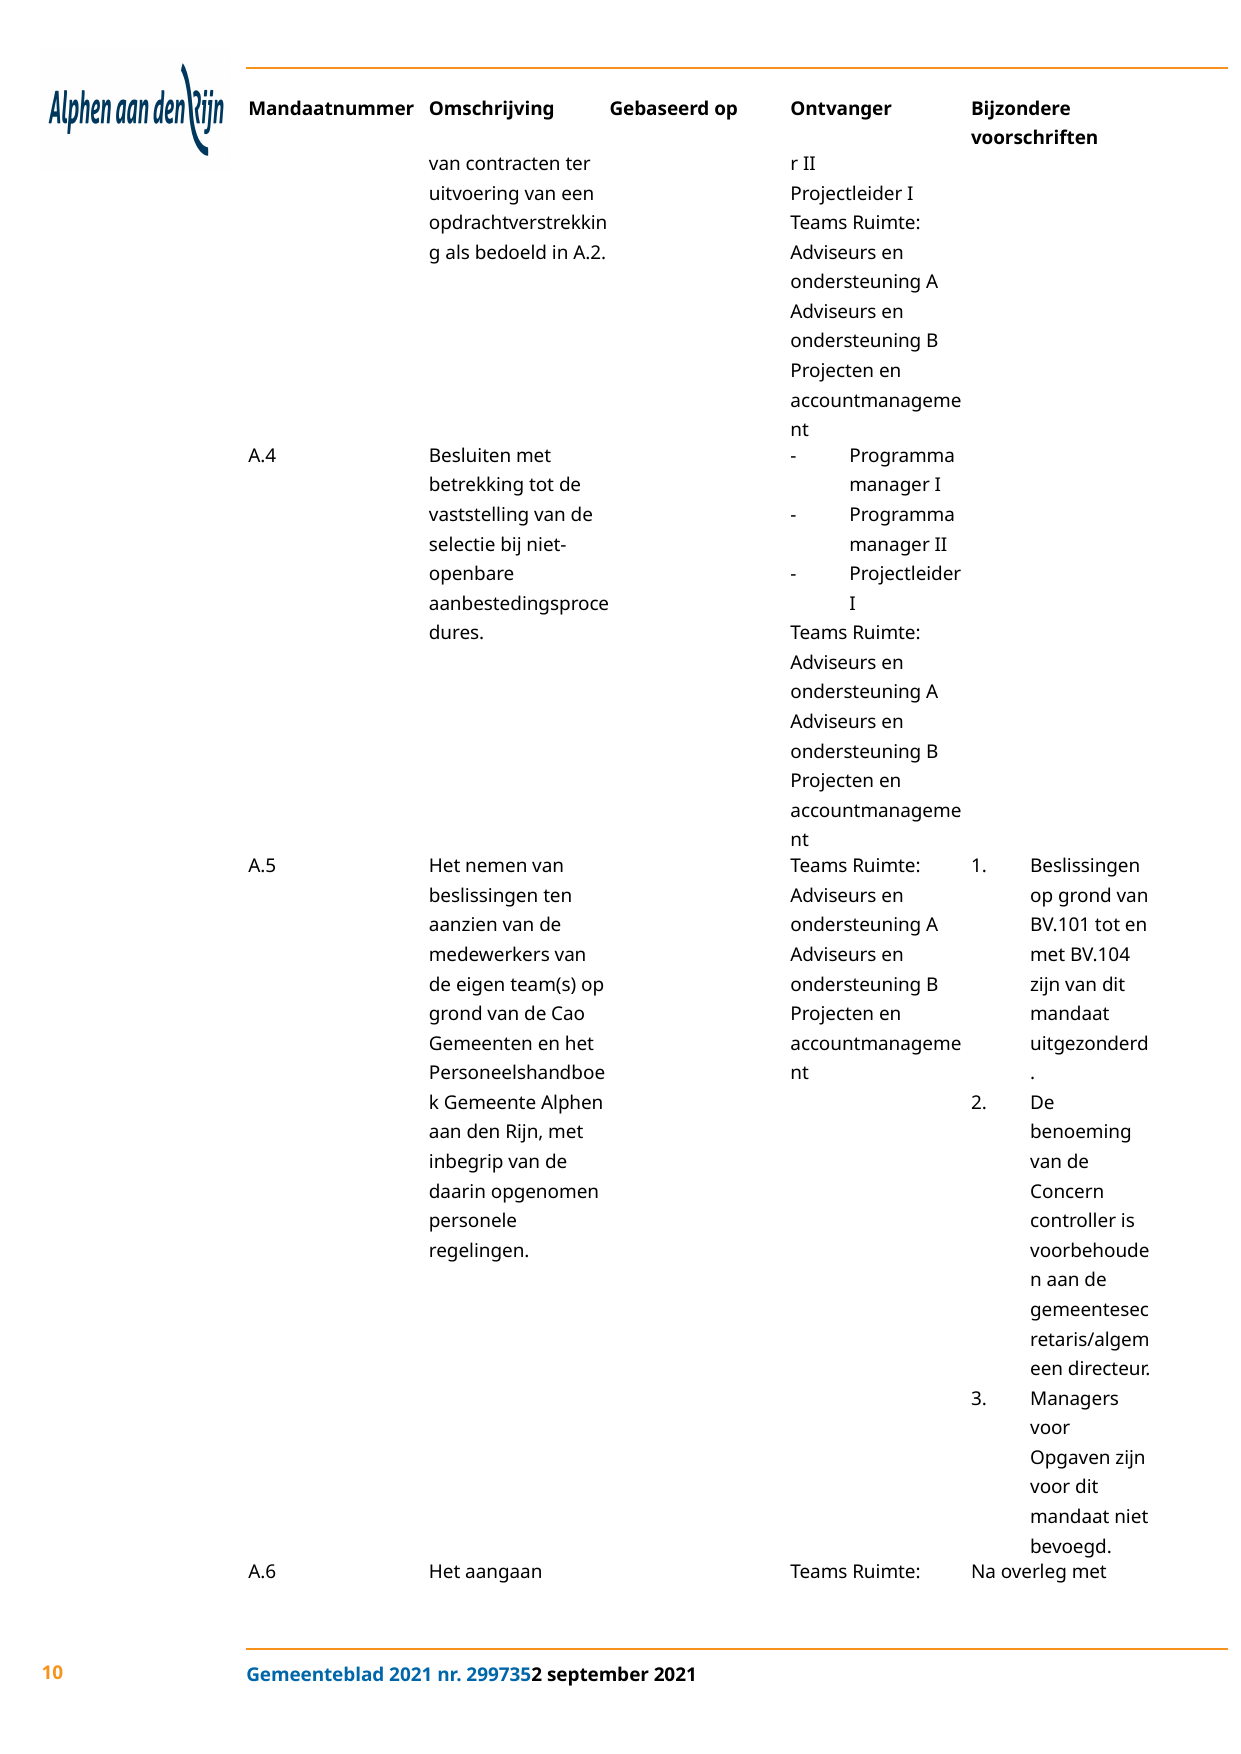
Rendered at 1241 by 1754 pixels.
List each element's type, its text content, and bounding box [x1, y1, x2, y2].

table_cell A.4 [248, 442, 429, 852]
table_cell Programmamanager I Programmamanager II Projectleider I Teams Ruimte: Adviseurs en ondersteuning A Adviseurs en ondersteuning B Projecten en accountmanagement [790, 442, 971, 852]
table_cell Teams Ruimte: Adviseurs en ondersteuning A Adviseurs en ondersteuning B Projecten en accountmanagement [790, 853, 971, 1558]
table_cell [609, 150, 790, 442]
table_cell Teams Ruimte: [790, 1559, 971, 1584]
table_header Bijzondere voorschriften [971, 95, 1152, 150]
table_cell Na overleg met [971, 1559, 1152, 1584]
table_cell [609, 442, 790, 852]
table_cell van contracten ter uitvoering van een opdrachtverstrekking als bedoeld in A.2. [429, 150, 609, 442]
table_cell [248, 150, 429, 442]
table_header Omschrijving [429, 95, 609, 150]
table_header Gebaseerd op [609, 95, 790, 150]
picture [41, 47, 231, 172]
table_cell Beslissingen op grond van BV.101 tot en met BV.104 zijn van dit mandaat uitgezonderd. De benoeming van de Concern controller is voorbehouden aan de gemeentesecretaris/algemeen directeur. Managers voor Opgaven zijn voor dit mandaat niet bevoegd. [971, 853, 1152, 1558]
table_cell [971, 150, 1152, 442]
table_cell Het aangaan [429, 1559, 609, 1584]
table_cell Het nemen van beslissingen ten aanzien van de medewerkers van de eigen team(s) op grond van de Cao Gemeenten en het Personeelshandboek Gemeente Alphen aan den Rijn, met inbegrip van de daarin opgenomen personele regelingen. [429, 853, 609, 1558]
table_cell Besluiten met betrekking tot de vaststelling van de selectie bij niet-openbare aanbestedingsprocedures. [429, 442, 609, 852]
table_header Ontvanger [790, 95, 971, 150]
table_cell A.6 [248, 1559, 429, 1584]
table_cell A.5 [248, 853, 429, 1558]
table_cell r II Projectleider I Teams Ruimte: Adviseurs en ondersteuning A Adviseurs en ondersteuning B Projecten en accountmanagement [790, 150, 971, 442]
table_cell [609, 853, 790, 1558]
table_cell [971, 442, 1152, 852]
table_header Mandaatnummer [248, 95, 429, 150]
table_cell [609, 1559, 790, 1584]
